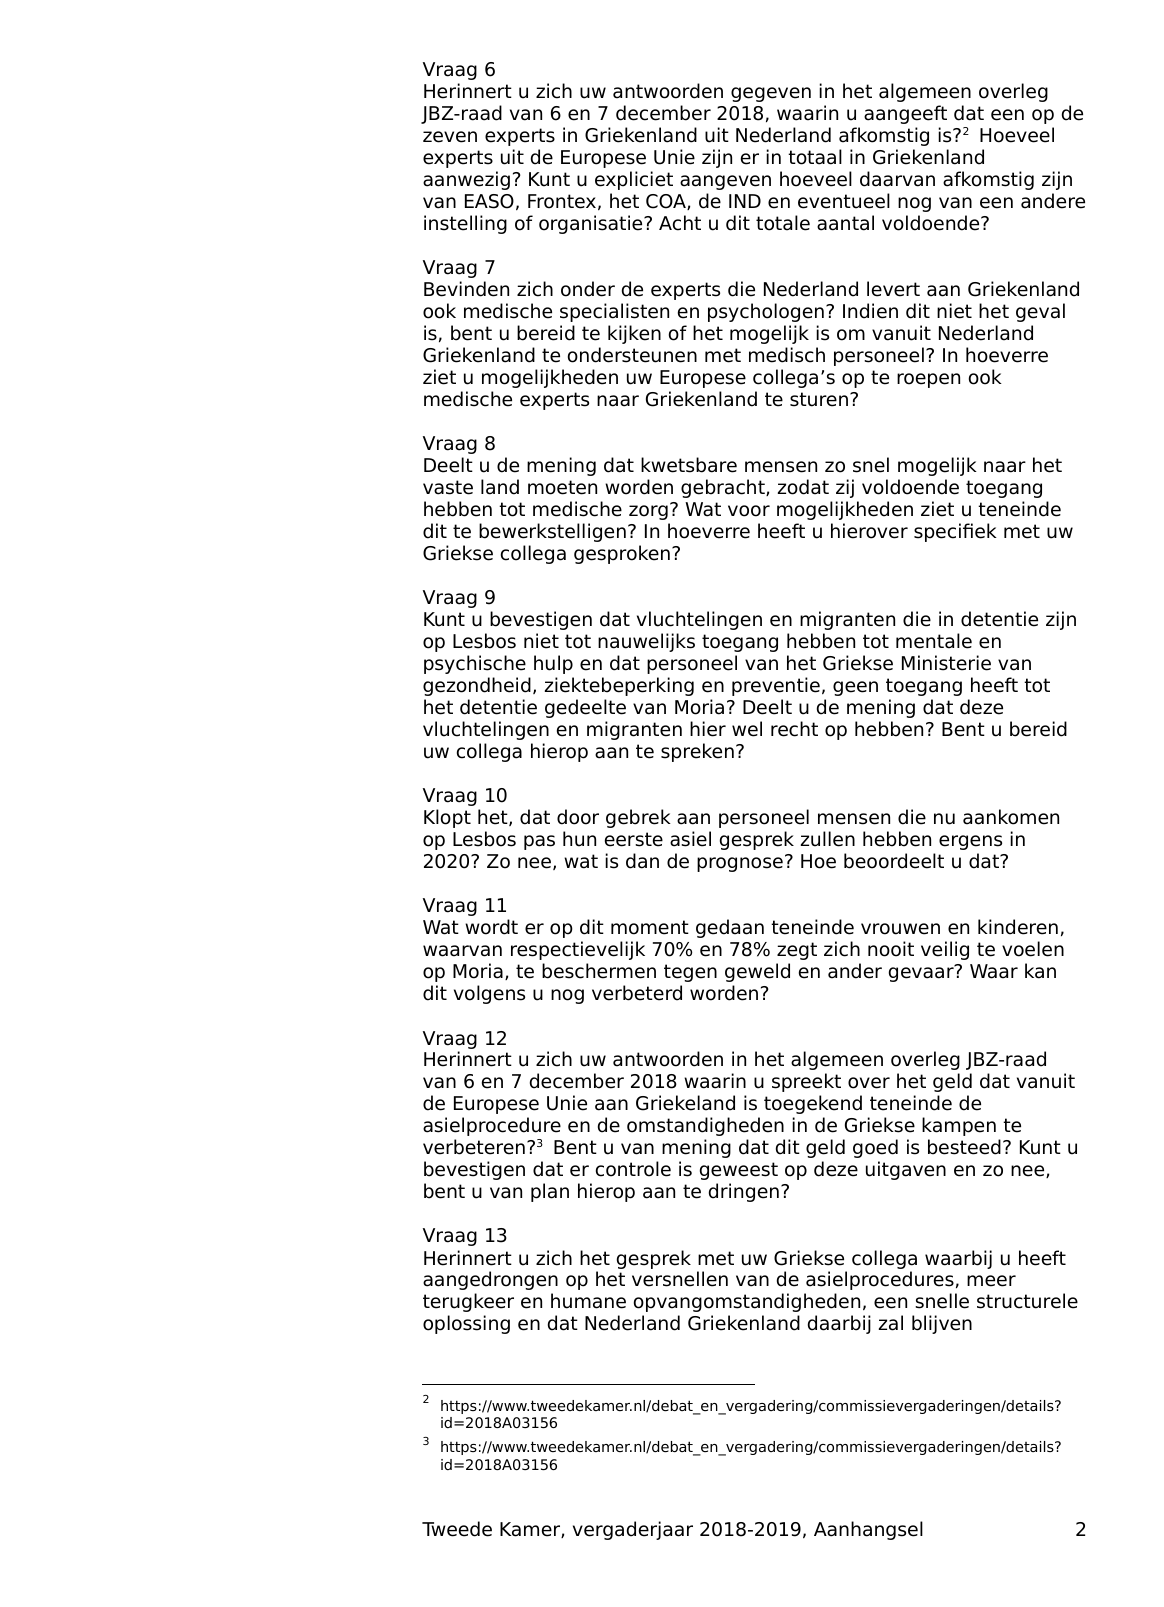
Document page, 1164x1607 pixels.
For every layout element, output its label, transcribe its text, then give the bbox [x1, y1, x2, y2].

text Herinnert u zich uw antwoorden gegeven in het algemeen overleg JBZ-raad van 6 en 7 december 2018, waarin u aangeeft dat een op de zeven experts in Griekenland uit Nederland afkomstig is? Hoeveel experts uit de Europese Unie zijn er in totaal in Griekenland aanwezig? Kunt u expliciet aangeven hoeveel daarvan afkomstig zijn van EASO, Frontex, het COA, de IND en eventueel nog van een andere instelling of organisatie? Acht u dit totale aantal voldoende? [422, 81, 1087, 235]
text Herinnert u zich het gesprek met uw Griekse collega waarbij u heeft aangedrongen op het versnellen van de asielprocedures, meer terugkeer en humane opvangomstandigheden, een snelle structurele oplossing en dat Nederland Griekenland daarbij zal blijven [422, 1247, 1087, 1335]
text Klopt het, dat door gebrek aan personeel mensen die nu aankomen op Lesbos pas hun eerste asiel gesprek zullen hebben ergens in 2020? Zo nee, wat is dan de prognose? Hoe beoordeelt u dat? [422, 807, 1087, 873]
text https://www.tweedekamer.nl/debat_en_vergadering/commissievergaderingen/details?id=2018A03156 [422, 1435, 1087, 1474]
text Kunt u bevestigen dat vluchtelingen en migranten die in detentie zijn op Lesbos niet tot nauwelijks toegang hebben tot mentale en psychische hulp en dat personeel van het Griekse Ministerie van gezondheid, ziektebeperking en preventie, geen toegang heeft tot het detentie gedeelte van Moria? Deelt u de mening dat deze vluchtelingen en migranten hier wel recht op hebben? Bent u bereid uw collega hierop aan te spreken? [422, 609, 1087, 763]
text Vraag 13 [422, 1225, 1087, 1247]
text Vraag 7 [422, 257, 1087, 279]
text Vraag 10 [422, 785, 1087, 807]
text Vraag 9 [422, 587, 1087, 609]
text Wat wordt er op dit moment gedaan teneinde vrouwen en kinderen, waarvan respectievelijk 70% en 78% zegt zich nooit veilig te voelen op Moria, te beschermen tegen geweld en ander gevaar? Waar kan dit volgens u nog verbeterd worden? [422, 917, 1087, 1005]
text Bevinden zich onder de experts die Nederland levert aan Griekenland ook medische specialisten en psychologen? Indien dit niet het geval is, bent u bereid te kijken of het mogelijk is om vanuit Nederland Griekenland te ondersteunen met medisch personeel? In hoeverre ziet u mogelijkheden uw Europese collega’s op te roepen ook medische experts naar Griekenland te sturen? [422, 279, 1087, 411]
text Vraag 11 [422, 895, 1087, 917]
text https://www.tweedekamer.nl/debat_en_vergadering/commissievergaderingen/details?id=2018A03156 [422, 1393, 1087, 1432]
text Herinnert u zich uw antwoorden in het algemeen overleg JBZ-raad van 6 en 7 december 2018 waarin u spreekt over het geld dat vanuit de Europese Unie aan Griekeland is toegekend teneinde de asielprocedure en de omstandigheden in de Griekse kampen te verbeteren? Bent u van mening dat dit geld goed is besteed? Kunt u bevestigen dat er controle is geweest op deze uitgaven en zo nee, bent u van plan hierop aan te dringen? [422, 1049, 1087, 1203]
text Vraag 12 [422, 1027, 1087, 1049]
text Deelt u de mening dat kwetsbare mensen zo snel mogelijk naar het vaste land moeten worden gebracht, zodat zij voldoende toegang hebben tot medische zorg? Wat voor mogelijkheden ziet u teneinde dit te bewerkstelligen? In hoeverre heeft u hierover specifiek met uw Griekse collega gesproken? [422, 455, 1087, 565]
text Vraag 8 [422, 433, 1087, 455]
text Vraag 6 [422, 59, 1087, 81]
